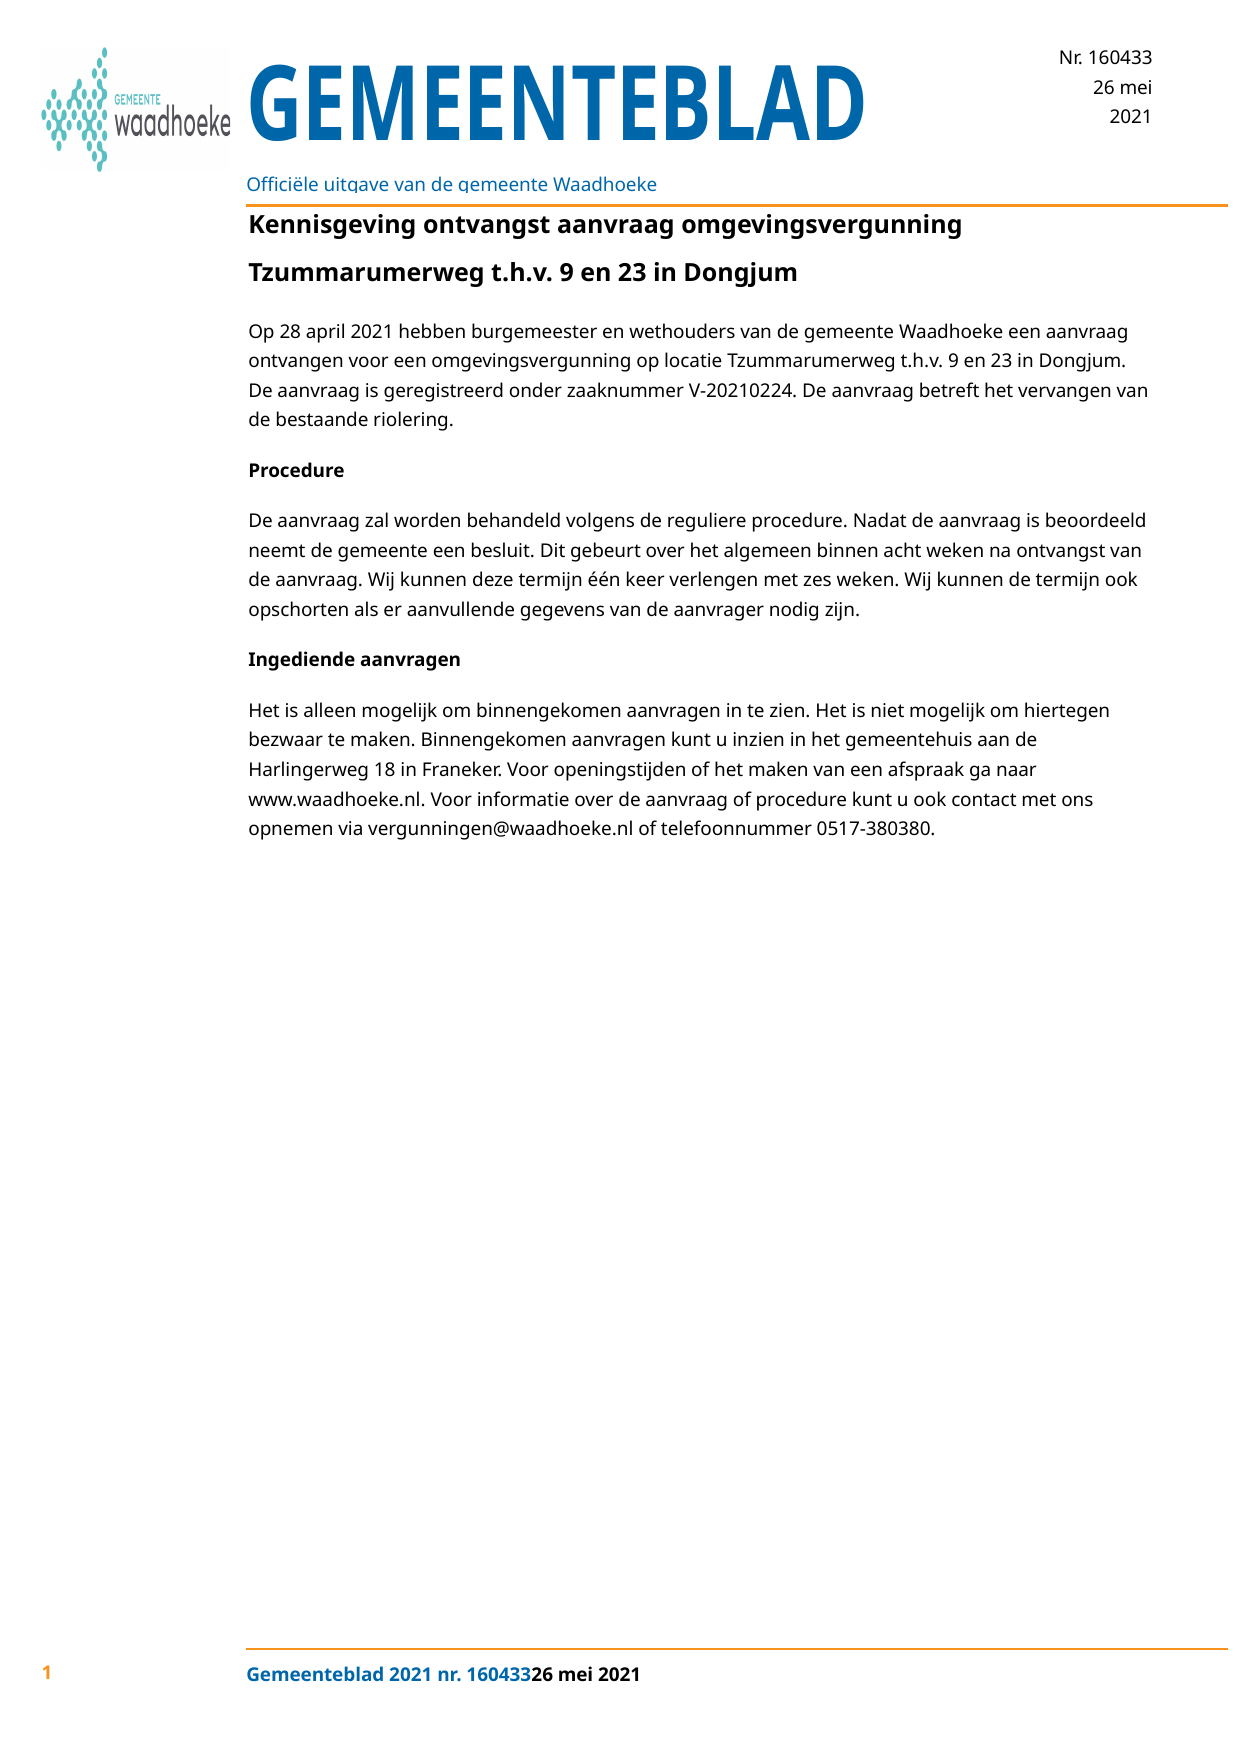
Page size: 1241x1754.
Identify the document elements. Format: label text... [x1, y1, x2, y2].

text Kennisgeving ontvangst aanvraag omgevingsvergunning Tzummarumerweg t.h.v. 9 en 23 in Dongjum [248, 207, 1152, 288]
text De aanvraag zal worden behandeld volgens de reguliere procedure. Nadat de aanvraag is beoordeeld neemt de gemeente een besluit. Dit gebeurt over het algemeen binnen acht weken na ontvangst van de aanvraag. Wij kunnen deze termijn één keer verlengen met zes weken. Wij kunnen de termijn ook opschorten als er aanvullende gegevens van de aanvrager nodig zijn. [248, 507, 1152, 622]
text Procedure [248, 457, 1152, 483]
text Ingediende aanvragen [248, 647, 1152, 672]
text Het is alleen mogelijk om binnengekomen aanvragen in te zien. Het is niet mogelijk om hiertegen bezwaar te maken. Binnengekomen aanvragen kunt u inzien in het gemeentehuis aan de Harlingerweg 18 in Franeker. Voor openingstijden of het maken van een afspraak ga naar www.waadhoeke.nl. Voor informatie over de aanvraag of procedure kunt u ook contact met ons opnemen via vergunningen@waadhoeke.nl of telefoonnummer 0517-380380. [248, 697, 1152, 841]
text Op 28 april 2021 hebben burgemeester en wethouders van de gemeente Waadhoeke een aanvraag ontvangen voor een omgevingsvergunning op locatie Tzummarumerweg t.h.v. 9 en 23 in Dongjum. De aanvraag is geregistreerd onder zaaknummer V-20210224. De aanvraag betreft het vervangen van de bestaande riolering. [248, 318, 1152, 432]
picture [41, 47, 231, 172]
